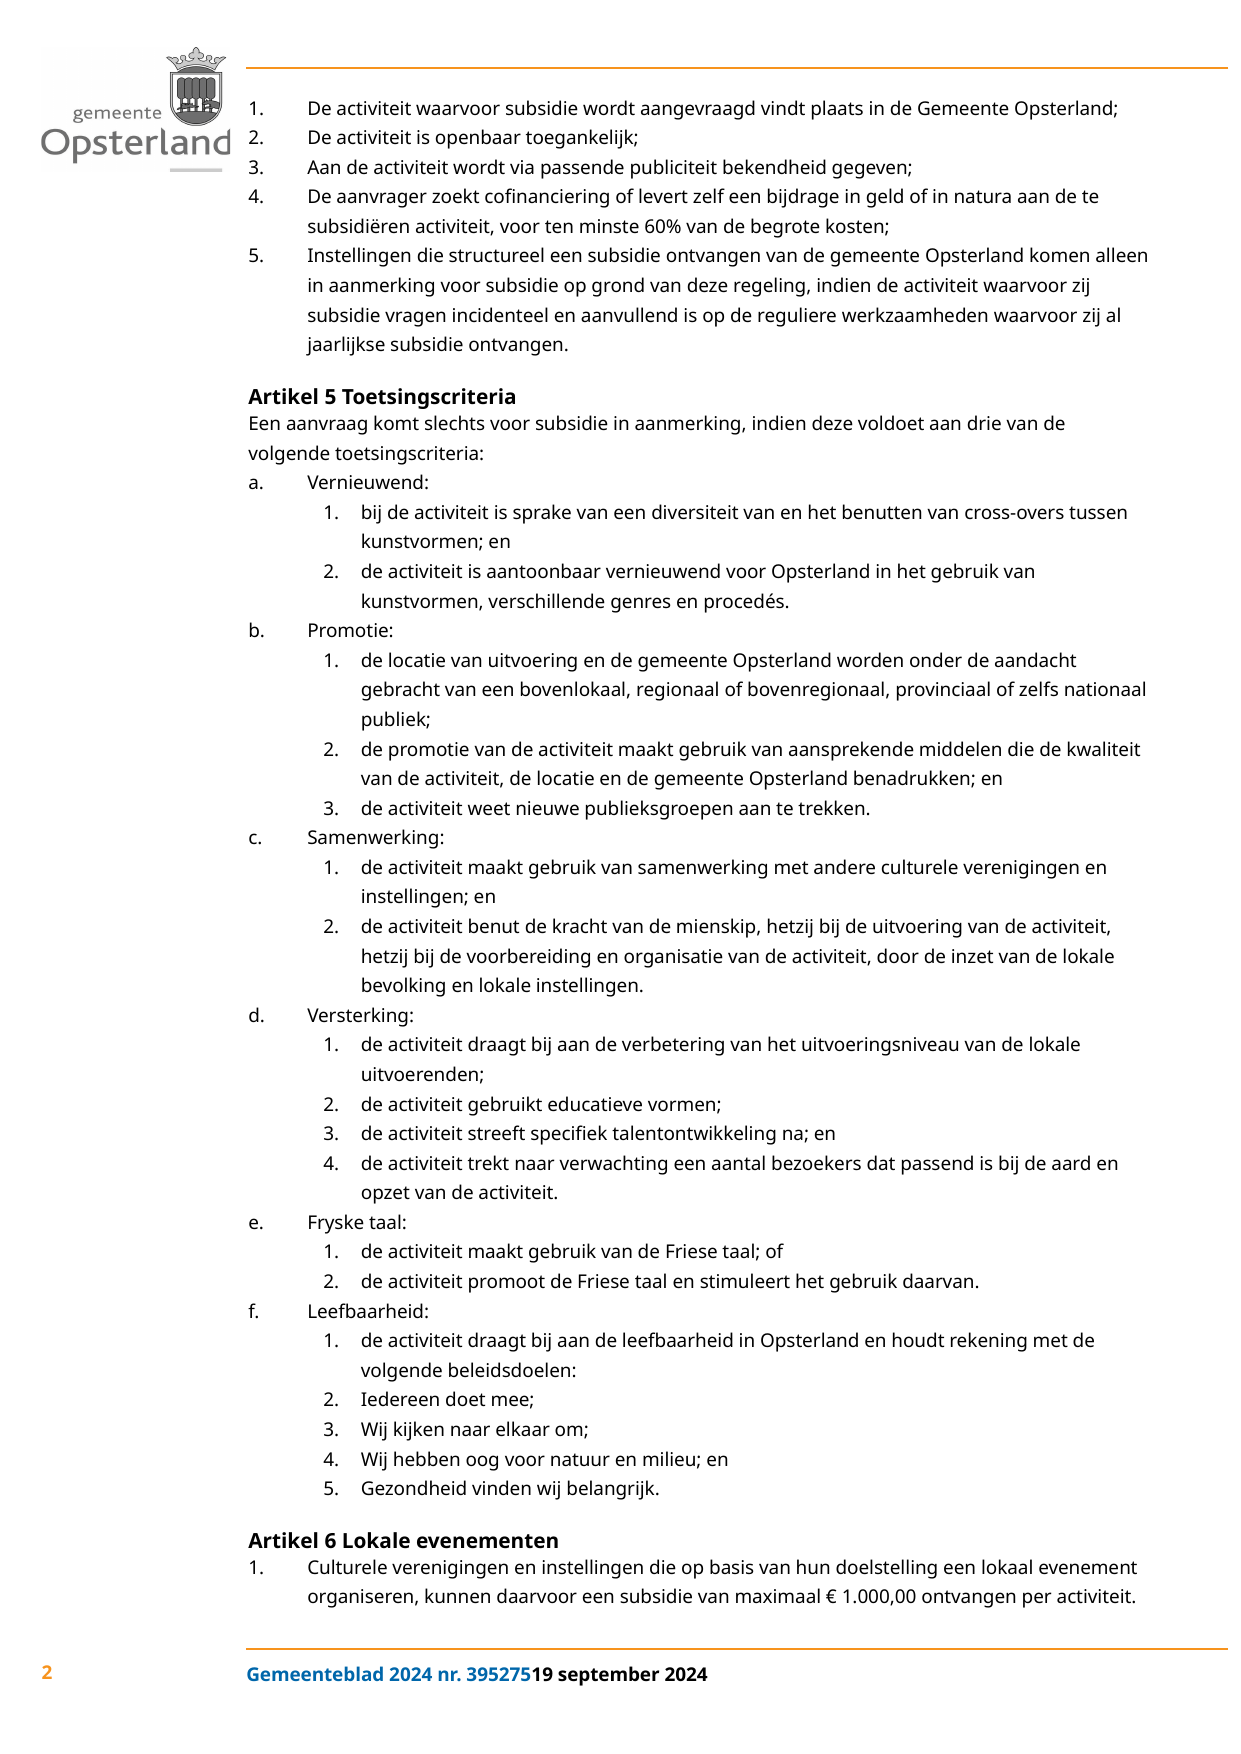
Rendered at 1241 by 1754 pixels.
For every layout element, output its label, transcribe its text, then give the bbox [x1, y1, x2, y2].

list Wij kijken naar elkaar om; [323, 1416, 1152, 1442]
list de activiteit draagt bij aan de verbetering van het uitvoeringsniveau van de lokale uitvoerenden; [323, 1032, 1152, 1087]
list Samenwerking: [248, 824, 1152, 850]
list de activiteit maakt gebruik van samenwerking met andere culturele verenigingen en instellingen; en [323, 854, 1152, 909]
text Een aanvraag komt slechts voor subsidie in aanmerking, indien deze voldoet aan drie van de volgende toetsingscriteria: [248, 410, 1152, 466]
list Wij hebben oog voor natuur en milieu; en [323, 1446, 1152, 1471]
list de activiteit gebruikt educatieve vormen; [323, 1091, 1152, 1116]
picture [41, 47, 231, 172]
list de activiteit is aantoonbaar vernieuwend voor Opsterland in het gebruik van kunstvormen, verschillende genres en procedés. [323, 558, 1152, 613]
list Iedereen doet mee; [323, 1387, 1152, 1412]
list de activiteit weet nieuwe publieksgroepen aan te trekken. [323, 795, 1152, 821]
list Aan de activiteit wordt via passende publiciteit bekendheid gegeven; [248, 154, 1152, 180]
list De activiteit is openbaar toegankelijk; [248, 124, 1152, 150]
list Leefbaarheid: [248, 1298, 1152, 1323]
list de promotie van de activiteit maakt gebruik van aansprekende middelen die de kwaliteit van de activiteit, de locatie en de gemeente Opsterland benadrukken; en [323, 736, 1152, 791]
list bij de activiteit is sprake van een diversiteit van en het benutten van cross-overs tussen kunstvormen; en [323, 499, 1152, 554]
text Artikel 5 Toetsingscriteria [248, 382, 1152, 410]
list de activiteit streeft specifiek talentontwikkeling na; en [323, 1120, 1152, 1146]
list Instellingen die structureel een subsidie ontvangen van de gemeente Opsterland komen alleen in aanmerking voor subsidie op grond van deze regeling, indien de activiteit waarvoor zij subsidie vragen incidenteel en aanvullend is op de reguliere werkzaamheden waarvoor zij al jaarlijkse subsidie ontvangen. [248, 243, 1152, 357]
list Fryske taal: [248, 1209, 1152, 1235]
list Gezondheid vinden wij belangrijk. [323, 1475, 1152, 1501]
list de activiteit maakt gebruik van de Friese taal; of [323, 1239, 1152, 1264]
list de activiteit draagt bij aan de leefbaarheid in Opsterland en houdt rekening met de volgende beleidsdoelen: [323, 1327, 1152, 1383]
list de activiteit trekt naar verwachting een aantal bezoekers dat passend is bij de aard en opzet van de activiteit. [323, 1150, 1152, 1205]
list De aanvrager zoekt cofinanciering of levert zelf een bijdrage in geld of in natura aan de te subsidiëren activiteit, voor ten minste 60% van de begrote kosten; [248, 183, 1152, 239]
list Versterking: [248, 1002, 1152, 1028]
list Vernieuwend: [248, 469, 1152, 495]
list Promotie: [248, 617, 1152, 643]
list de activiteit benut de kracht van de mienskip, hetzij bij de uitvoering van de activiteit, hetzij bij de voorbereiding en organisatie van de activiteit, door de inzet van de lokale bevolking en lokale instellingen. [323, 913, 1152, 998]
list de locatie van uitvoering en de gemeente Opsterland worden onder de aandacht gebracht van een bovenlokaal, regionaal of bovenregionaal, provinciaal of zelfs nationaal publiek; [323, 647, 1152, 732]
text Artikel 6 Lokale evenementen [248, 1526, 1152, 1554]
list Culturele verenigingen en instellingen die op basis van hun doelstelling een lokaal evenement organiseren, kunnen daarvoor een subsidie van maximaal € 1.000,00 ontvangen per activiteit. [248, 1554, 1152, 1609]
list De activiteit waarvoor subsidie wordt aangevraagd vindt plaats in de Gemeente Opsterland; [248, 95, 1152, 121]
list de activiteit promoot de Friese taal en stimuleert het gebruik daarvan. [323, 1268, 1152, 1294]
